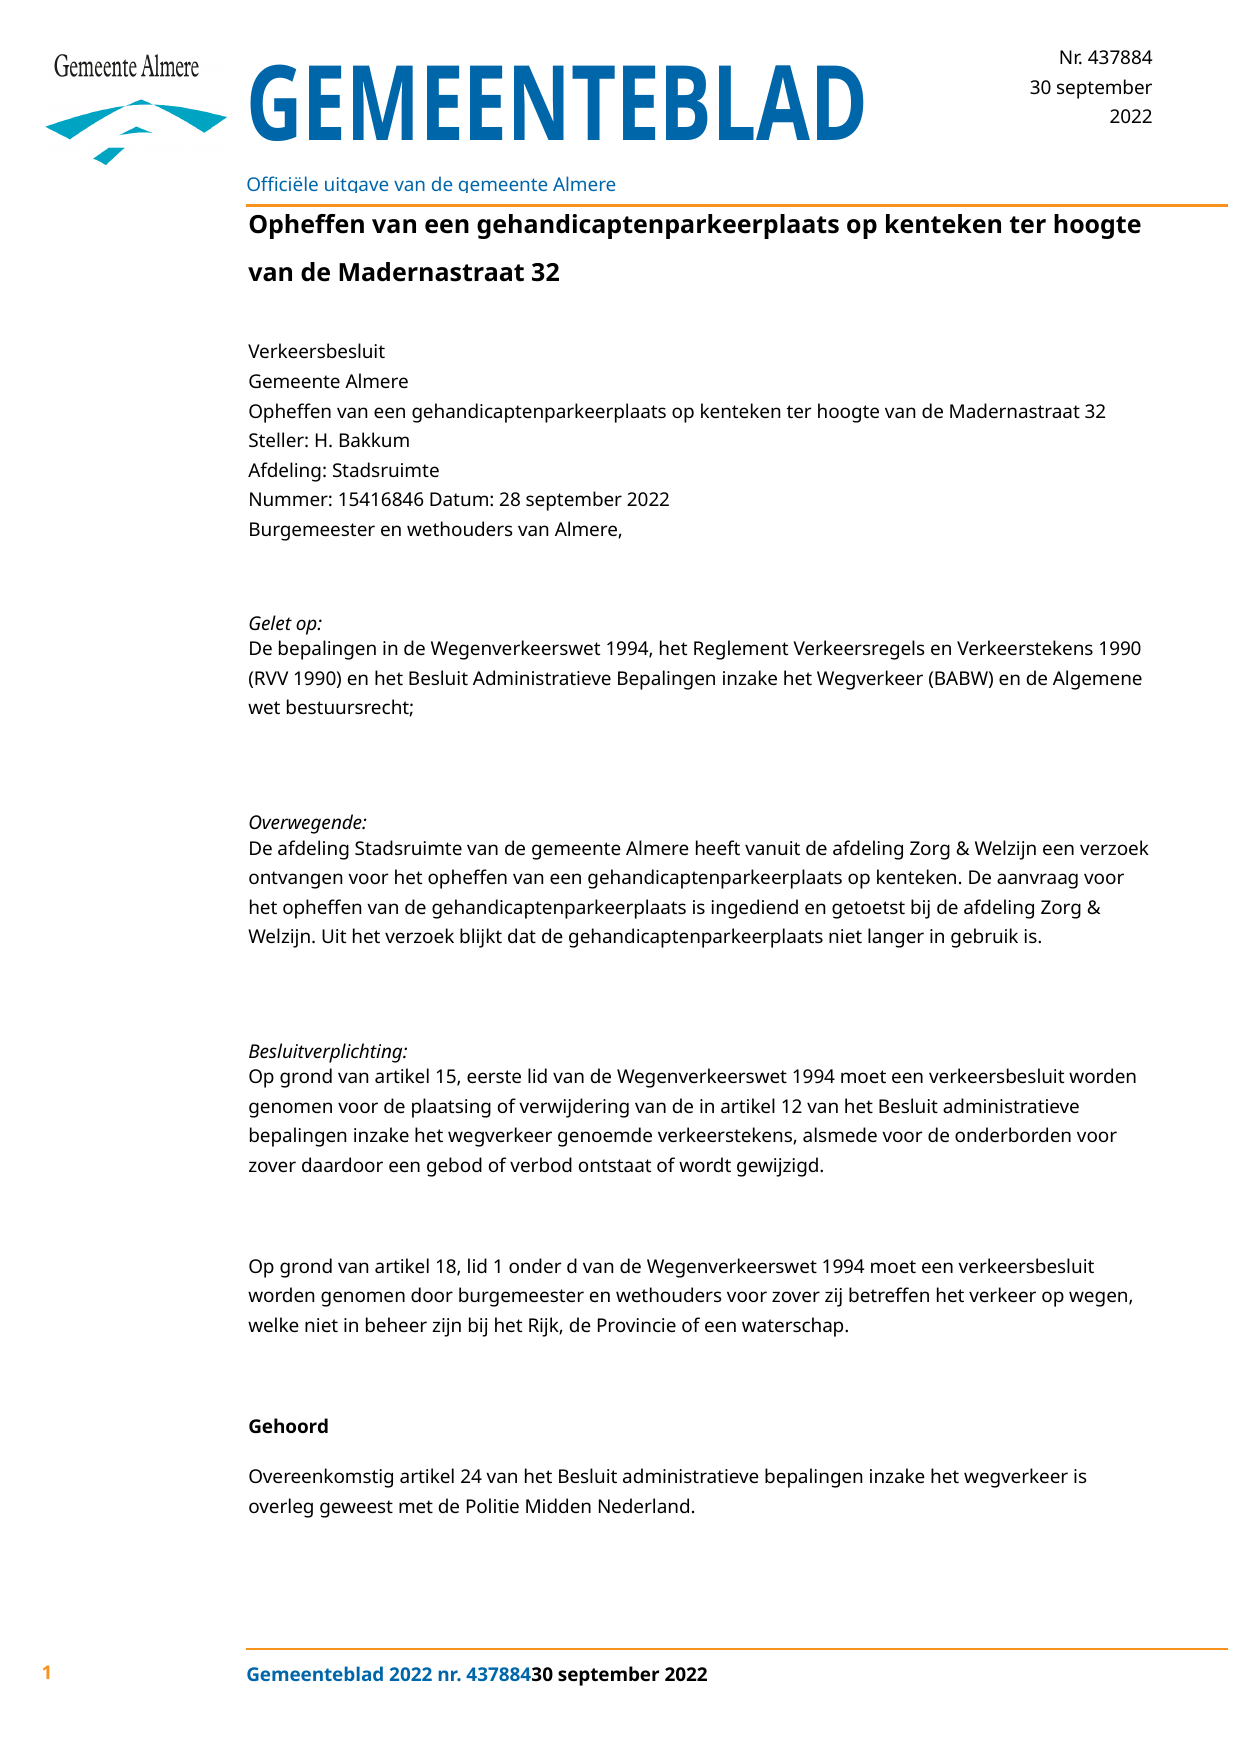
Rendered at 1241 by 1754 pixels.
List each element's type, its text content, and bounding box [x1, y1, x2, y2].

text Gehoord [248, 1413, 1152, 1439]
text Op grond van artikel 18, lid 1 onder d van de Wegenverkeerswet 1994 moet een verkeersbesluit worden genomen door burgemeester en wethouders voor zover zij betreffen het verkeer op wegen, welke niet in beheer zijn bij het Rijk, de Provincie of een waterschap. [248, 1253, 1152, 1338]
text Steller: H. Bakkum [248, 427, 1152, 453]
text Opheffen van een gehandicaptenparkeerplaats op kenteken ter hoogte van de Madernastraat 32 [248, 398, 1152, 423]
text De afdeling Stadsruimte van de gemeente Almere heeft vanuit de afdeling Zorg & Welzijn een verzoek ontvangen voor het opheffen van een gehandicaptenparkeerplaats op kenteken. De aanvraag voor het opheffen van de gehandicaptenparkeerplaats is ingediend en getoetst bij de afdeling Zorg & Welzijn. Uit het verzoek blijkt dat de gehandicaptenparkeerplaats niet langer in gebruik is. [248, 835, 1152, 949]
text Afdeling: Stadsruimte [248, 457, 1152, 483]
text Op grond van artikel 15, eerste lid van de Wegenverkeerswet 1994 moet een verkeersbesluit worden genomen voor de plaatsing of verwijdering van de in artikel 12 van het Besluit administratieve bepalingen inzake het wegverkeer genoemde verkeerstekens, alsmede voor de onderborden voor zover daardoor een gebod of verbod ontstaat of wordt gewijzigd. [248, 1063, 1152, 1178]
text Gemeente Almere [248, 368, 1152, 394]
text Burgemeester en wethouders van Almere, [248, 516, 1152, 542]
text Nummer: 15416846 Datum: 28 september 2022 [248, 487, 1152, 512]
text Opheffen van een gehandicaptenparkeerplaats op kenteken ter hoogte van de Madernastraat 32 [248, 207, 1152, 288]
text Overwegende: [248, 809, 1152, 835]
text Verkeersbesluit [248, 339, 1152, 364]
text Besluitverplichting: [248, 1038, 1152, 1063]
text Gelet op: [248, 610, 1152, 635]
text De bepalingen in de Wegenverkeerswet 1994, het Reglement Verkeersregels en Verkeerstekens 1990 (RVV 1990) en het Besluit Administratieve Bepalingen inzake het Wegverkeer (BABW) en de Algemene wet bestuursrecht; [248, 635, 1152, 720]
text Overeenkomstig artikel 24 van het Besluit administratieve bepalingen inzake het wegverkeer is overleg geweest met de Politie Midden Nederland. [248, 1463, 1152, 1519]
picture [41, 47, 231, 172]
